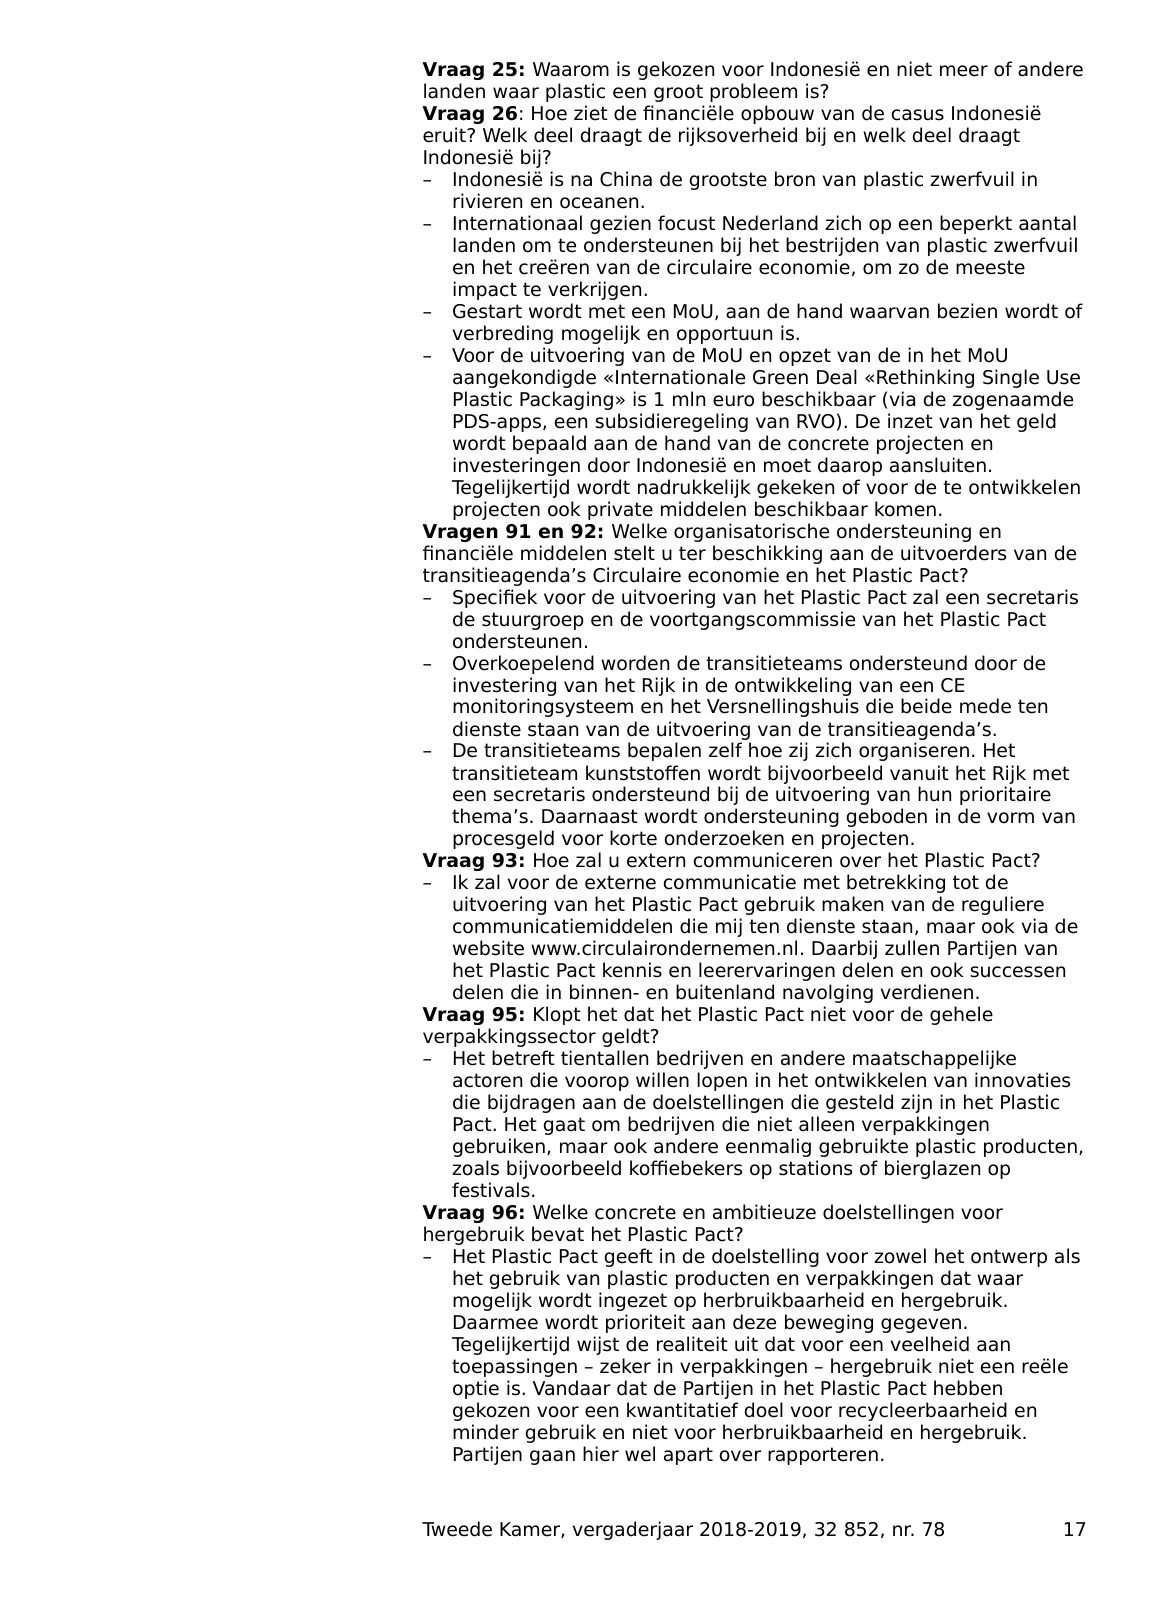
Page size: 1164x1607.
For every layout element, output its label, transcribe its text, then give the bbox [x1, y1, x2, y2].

text Vraag 95: Klopt het dat het Plastic Pact niet voor de gehele verpakkingssector geldt? [422, 1004, 1087, 1048]
text Vraag 96: Welke concrete en ambitieuze doelstellingen voor hergebruik bevat het Plastic Pact? [422, 1202, 1087, 1246]
text – Voor de uitvoering van de MoU en opzet van de in het MoU aangekondigde «Internationale Green Deal «Rethinking Single Use Plastic Packaging» is 1 mln euro beschikbaar (via de zogenaamde PDS-apps, een subsidieregeling van RVO). De inzet van het geld wordt bepaald aan de hand van de concrete projecten en investeringen door Indonesië en moet daarop aansluiten. Tegelijkertijd wordt nadrukkelijk gekeken of voor de te ontwikkelen projecten ook private middelen beschikbaar komen. [422, 345, 1087, 521]
text – De transitieteams bepalen zelf hoe zij zich organiseren. Het transitieteam kunststoffen wordt bijvoorbeeld vanuit het Rijk met een secretaris ondersteund bij de uitvoering van hun prioritaire thema’s. Daarnaast wordt ondersteuning geboden in de vorm van procesgeld voor korte onderzoeken en projecten. [422, 740, 1087, 850]
text Vragen 91 en 92: Welke organisatorische ondersteuning en financiële middelen stelt u ter beschikking aan de uitvoerders van de transitieagenda’s Circulaire economie en het Plastic Pact? [422, 521, 1087, 587]
text Vraag 25: Waarom is gekozen voor Indonesië en niet meer of andere landen waar plastic een groot probleem is? [422, 59, 1087, 103]
text Vraag 93: Hoe zal u extern communiceren over het Plastic Pact? [422, 850, 1087, 872]
text – Het Plastic Pact geeft in de doelstelling voor zowel het ontwerp als het gebruik van plastic producten en verpakkingen dat waar mogelijk wordt ingezet op herbruikbaarheid en hergebruik. Daarmee wordt prioriteit aan deze beweging gegeven. Tegelijkertijd wijst de realiteit uit dat voor een veelheid aan toepassingen – zeker in verpakkingen – hergebruik niet een reële optie is. Vandaar dat de Partijen in het Plastic Pact hebben gekozen voor een kwantitatief doel voor recycleerbaarheid en minder gebruik en niet voor herbruikbaarheid en hergebruik. Partijen gaan hier wel apart over rapporteren. [422, 1246, 1087, 1466]
text – Specifiek voor de uitvoering van het Plastic Pact zal een secretaris de stuurgroep en de voortgangscommissie van het Plastic Pact ondersteunen. [422, 587, 1087, 652]
text – Internationaal gezien focust Nederland zich op een beperkt aantal landen om te ondersteunen bij het bestrijden van plastic zwerfvuil en het creëren van de circulaire economie, om zo de meeste impact te verkrijgen. [422, 213, 1087, 301]
text – Het betreft tientallen bedrijven en andere maatschappelijke actoren die voorop willen lopen in het ontwikkelen van innovaties die bijdragen aan de doelstellingen die gesteld zijn in het Plastic Pact. Het gaat om bedrijven die niet alleen verpakkingen gebruiken, maar ook andere eenmalig gebruikte plastic producten, zoals bijvoorbeeld koffiebekers op stations of bierglazen op festivals. [422, 1048, 1087, 1202]
text Vraag 26: Hoe ziet de financiële opbouw van de casus Indonesië eruit? Welk deel draagt de rijksoverheid bij en welk deel draagt Indonesië bij? [422, 103, 1087, 169]
text – Gestart wordt met een MoU, aan de hand waarvan bezien wordt of verbreding mogelijk en opportuun is. [422, 301, 1087, 345]
text – Indonesië is na China de grootste bron van plastic zwerfvuil in rivieren en oceanen. [422, 169, 1087, 213]
text – Ik zal voor de externe communicatie met betrekking tot de uitvoering van het Plastic Pact gebruik maken van de reguliere communicatiemiddelen die mij ten dienste staan, maar ook via de website www.circulairondernemen.nl. Daarbij zullen Partijen van het Plastic Pact kennis en leerervaringen delen en ook successen delen die in binnen- en buitenland navolging verdienen. [422, 872, 1087, 1004]
text – Overkoepelend worden de transitieteams ondersteund door de investering van het Rijk in de ontwikkeling van een CE monitoringsysteem en het Versnellingshuis die beide mede ten dienste staan van de uitvoering van de transitieagenda’s. [422, 652, 1087, 740]
